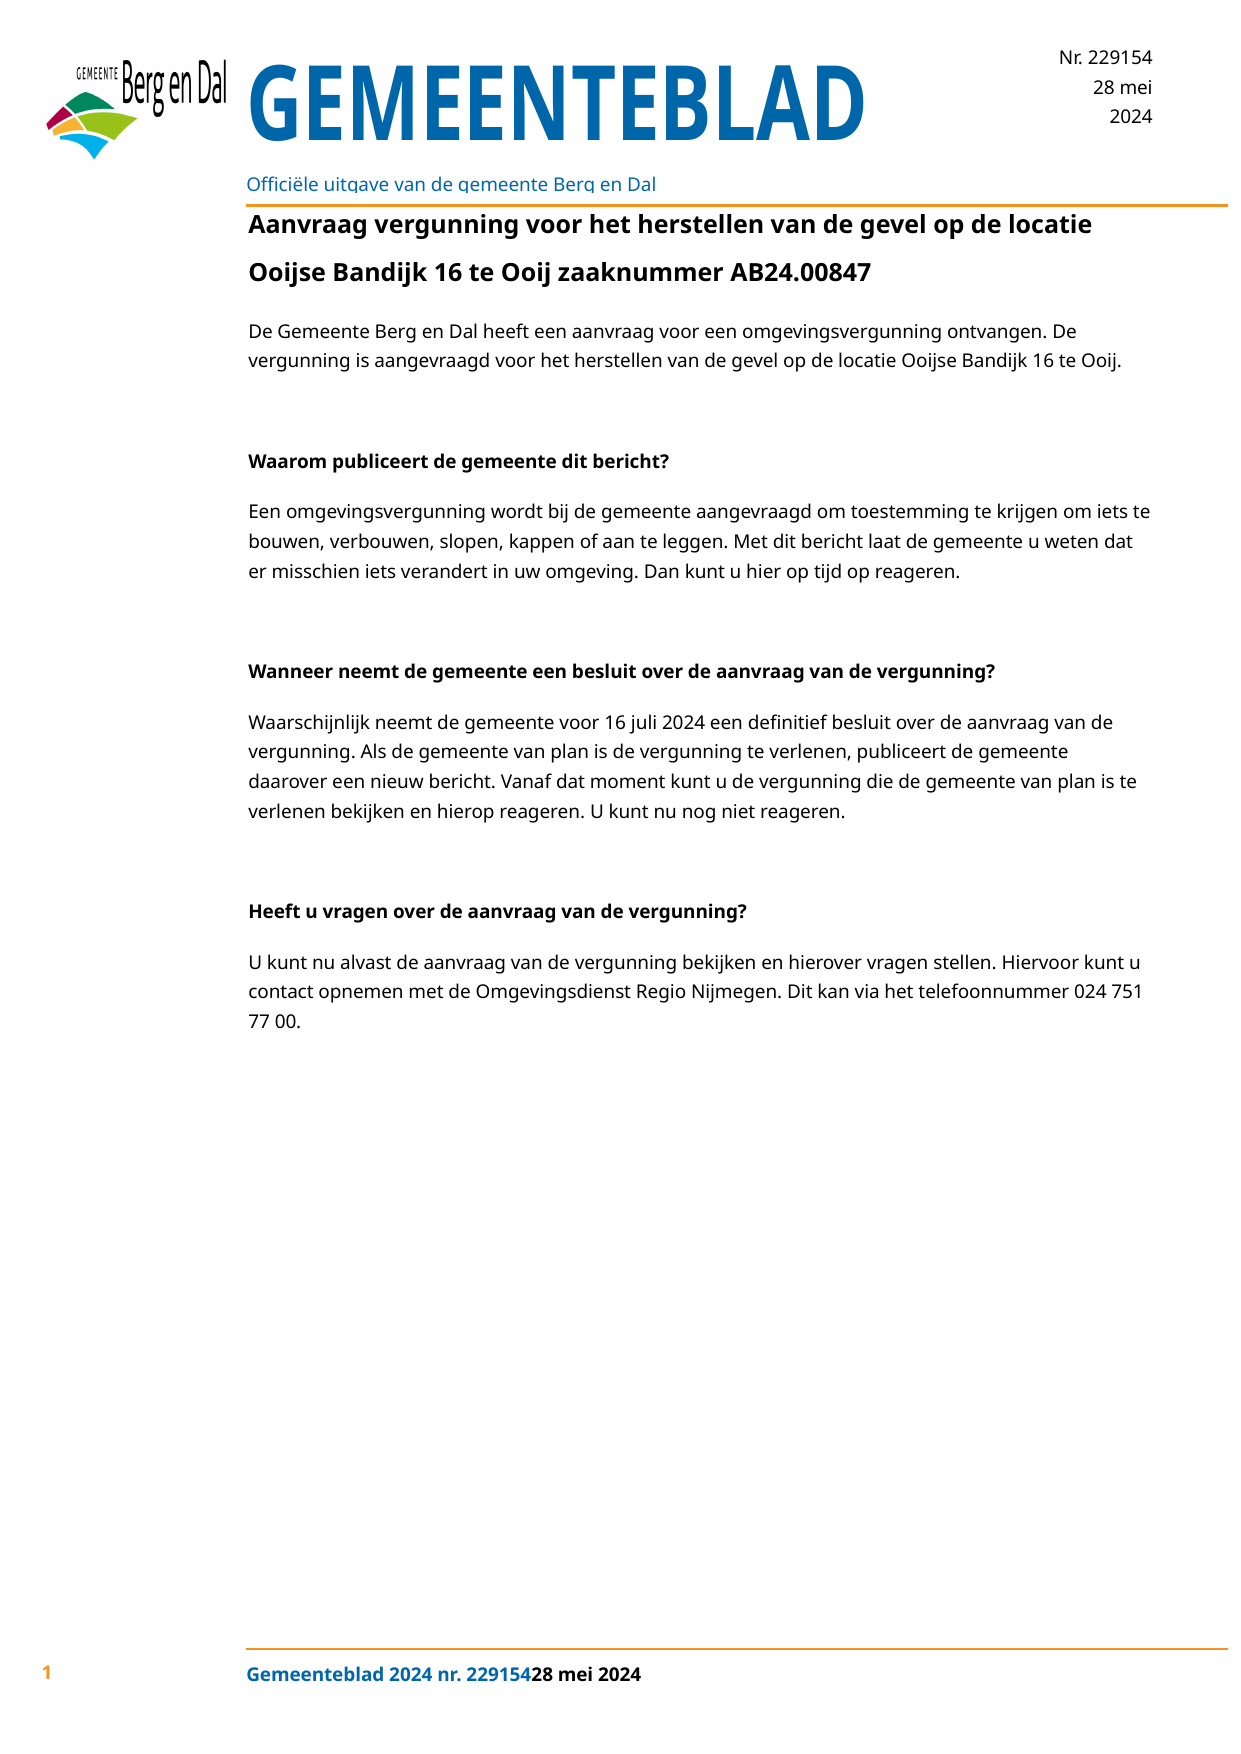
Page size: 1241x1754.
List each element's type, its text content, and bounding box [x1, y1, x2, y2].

text Een omgevingsvergunning wordt bij de gemeente aangevraagd om toestemming te krijgen om iets te bouwen, verbouwen, slopen, kappen of aan te leggen. Met dit bericht laat de gemeente u weten dat er misschien iets verandert in uw omgeving. Dan kunt u hier op tijd op reageren. [248, 499, 1152, 584]
text De Gemeente Berg en Dal heeft een aanvraag voor een omgevingsvergunning ontvangen. De vergunning is aangevraagd voor het herstellen van de gevel op de locatie Ooijse Bandijk 16 te Ooij. [248, 318, 1152, 373]
text Wanneer neemt de gemeente een besluit over de aanvraag van de vergunning? [248, 659, 1152, 684]
text Waarschijnlijk neemt de gemeente voor 16 juli 2024 een definitief besluit over de aanvraag van de vergunning. Als de gemeente van plan is de vergunning te verlenen, publiceert de gemeente daarover een nieuw bericht. Vanaf dat moment kunt u de vergunning die de gemeente van plan is te verlenen bekijken en hierop reageren. U kunt nu nog niet reageren. [248, 709, 1152, 824]
text Heeft u vragen over de aanvraag van de vergunning? [248, 899, 1152, 924]
text U kunt nu alvast de aanvraag van de vergunning bekijken en hierover vragen stellen. Hiervoor kunt u contact opnemen met de Omgevingsdienst Regio Nijmegen. Dit kan via het telefoonnummer 024 751 77 00. [248, 949, 1152, 1034]
picture [41, 47, 231, 172]
text Waarom publiceert de gemeente dit bericht? [248, 448, 1152, 474]
text Aanvraag vergunning voor het herstellen van de gevel op de locatie Ooijse Bandijk 16 te Ooij zaaknummer AB24.00847 [248, 207, 1152, 288]
